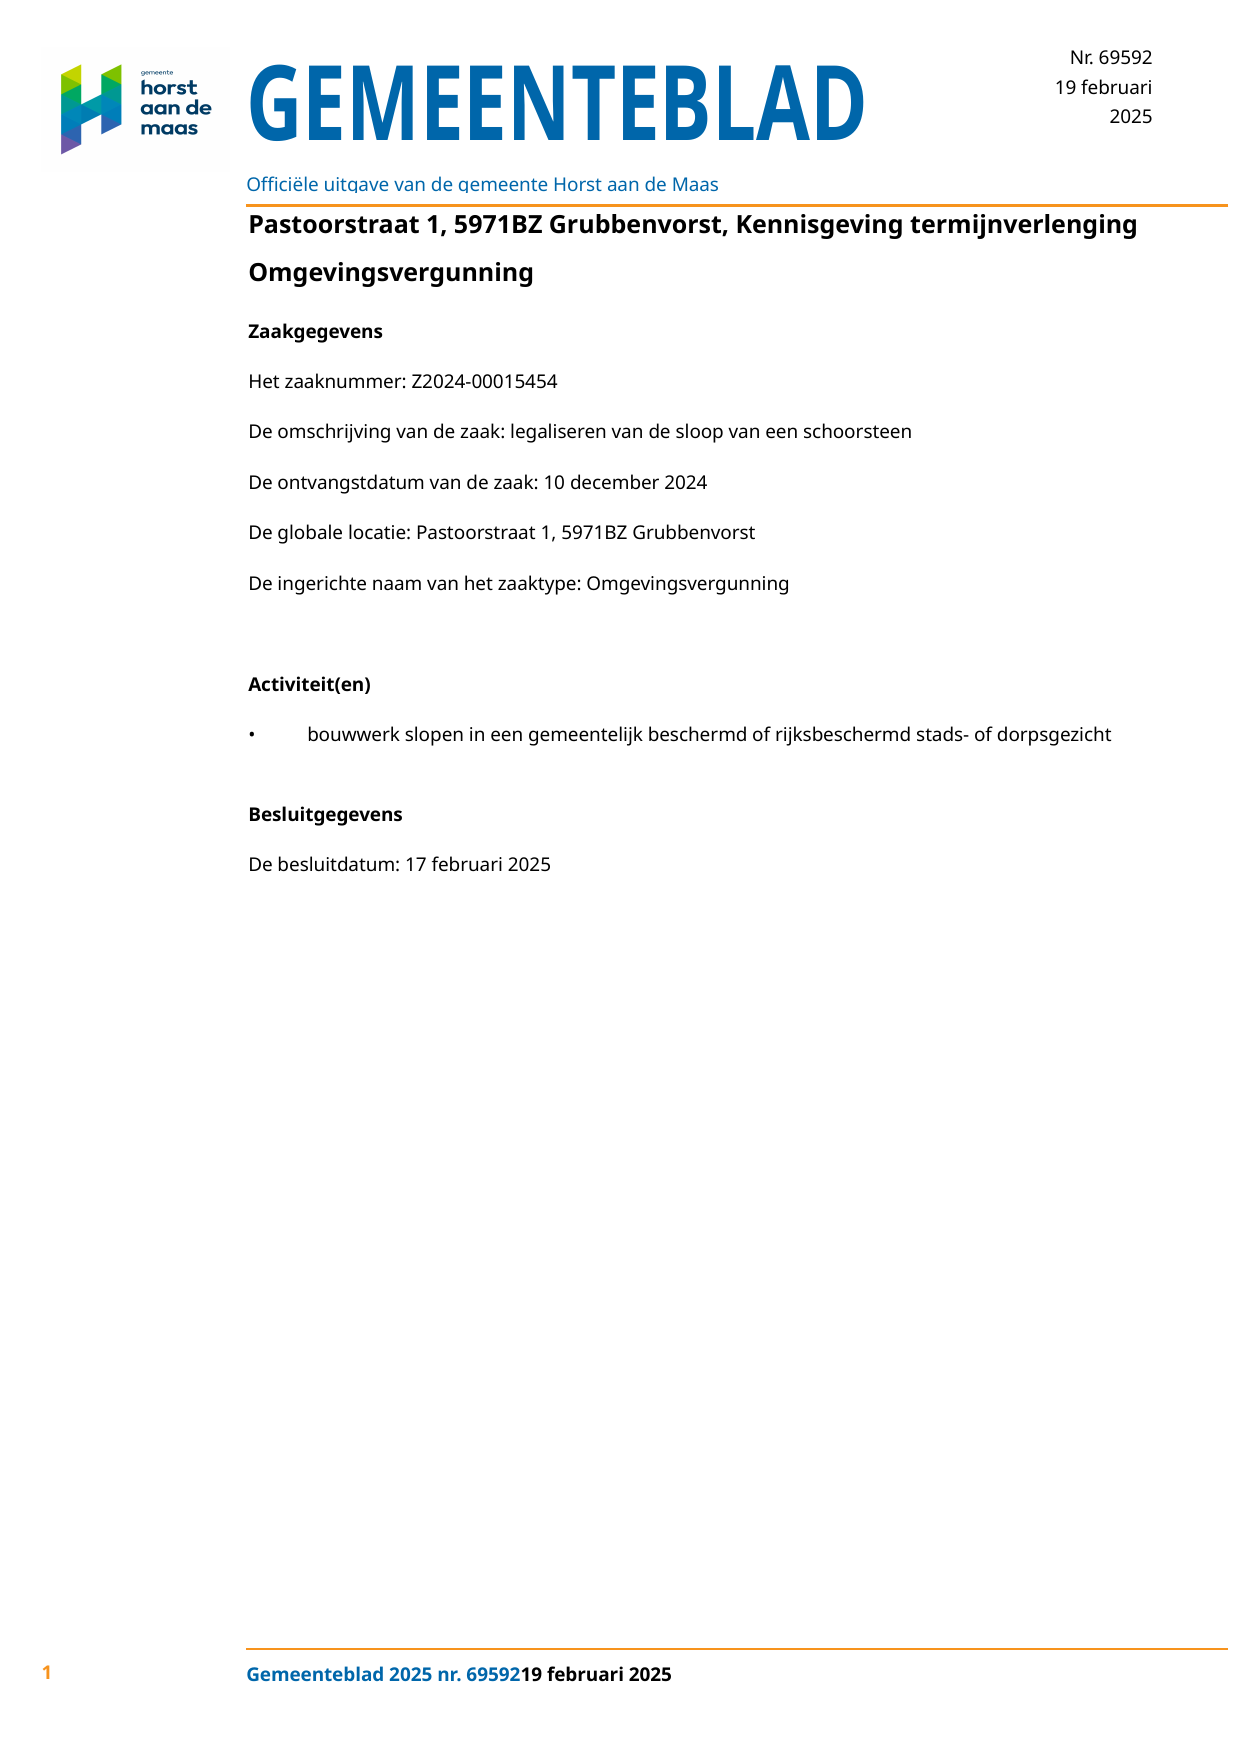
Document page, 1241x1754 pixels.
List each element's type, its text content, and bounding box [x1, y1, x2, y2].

text De besluitdatum: 17 februari 2025 [248, 852, 1152, 877]
text De ingerichte naam van het zaaktype: Omgevingsvergunning [248, 570, 1152, 596]
text Zaakgegevens [248, 318, 1152, 344]
text De ontvangstdatum van de zaak: 10 december 2024 [248, 469, 1152, 495]
list bouwwerk slopen in een gemeentelijk beschermd of rijksbeschermd stads- of dorpsgezicht [248, 721, 1152, 747]
text Besluitgegevens [248, 801, 1152, 827]
text De omschrijving van de zaak: legaliseren van de sloop van een schoorsteen [248, 419, 1152, 444]
picture [41, 47, 231, 172]
text Activiteit(en) [248, 671, 1152, 697]
text De globale locatie: Pastoorstraat 1, 5971BZ Grubbenvorst [248, 519, 1152, 545]
text Het zaaknummer: Z2024-00015454 [248, 368, 1152, 394]
text Pastoorstraat 1, 5971BZ Grubbenvorst, Kennisgeving termijnverlenging Omgevingsvergunning [248, 207, 1152, 288]
